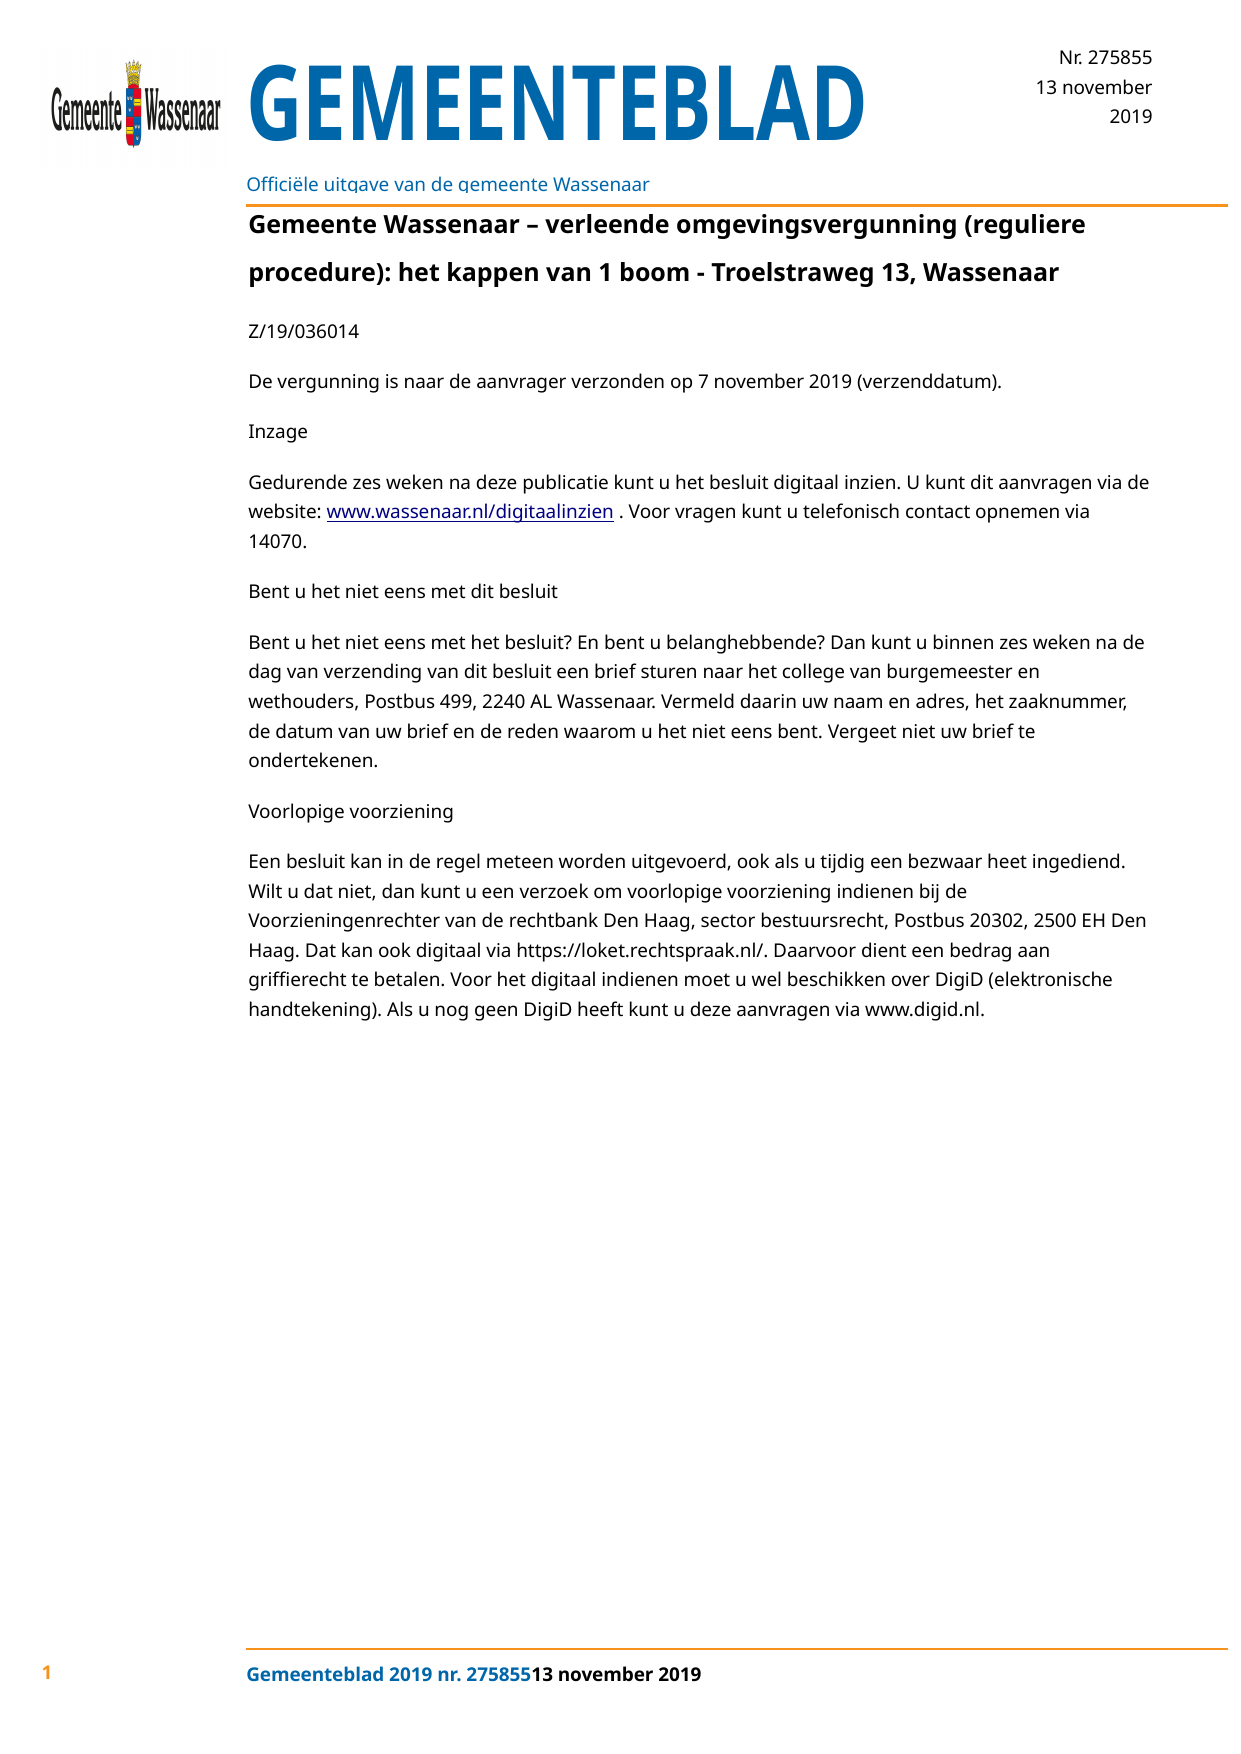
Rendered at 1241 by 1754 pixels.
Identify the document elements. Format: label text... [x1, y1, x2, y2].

text Inzage [248, 419, 1152, 444]
text Een besluit kan in de regel meteen worden uitgevoerd, ook als u tijdig een bezwaar heet ingediend. Wilt u dat niet, dan kunt u een verzoek om voorlopige voorziening indienen bij de Voorzieningenrechter van de rechtbank Den Haag, sector bestuursrecht, Postbus 20302, 2500 EH Den Haag. Dat kan ook digitaal via https://loket.rechtspraak.nl/. Daarvoor dient een bedrag aan griffierecht te betalen. Voor het digitaal indienen moet u wel beschikken over DigiD (elektronische handtekening). Als u nog geen DigiD heeft kunt u deze aanvragen via www.digid.nl. [248, 848, 1152, 1022]
text Bent u het niet eens met het besluit? En bent u belanghebbende? Dan kunt u binnen zes weken na de dag van verzending van dit besluit een brief sturen naar het college van burgemeester en wethouders, Postbus 499, 2240 AL Wassenaar. Vermeld daarin uw naam en adres, het zaaknummer, de datum van uw brief en de reden waarom u het niet eens bent. Vergeet niet uw brief te ondertekenen. [248, 629, 1152, 773]
text Voorlopige voorziening [248, 798, 1152, 824]
text Bent u het niet eens met dit besluit [248, 579, 1152, 604]
text De vergunning is naar de aanvrager verzonden op 7 november 2019 (verzenddatum). [248, 368, 1152, 394]
picture [41, 47, 231, 172]
text Gemeente Wassenaar – verleende omgevingsvergunning (reguliere procedure): het kappen van 1 boom - Troelstraweg 13, Wassenaar [248, 207, 1152, 288]
text Z/19/036014 [248, 318, 1152, 344]
text Gedurende zes weken na deze publicatie kunt u het besluit digitaal inzien. U kunt dit aanvragen via de website: www.wassenaar.nl/digitaalinzien . Voor vragen kunt u telefonisch contact opnemen via 14070. [248, 469, 1152, 554]
